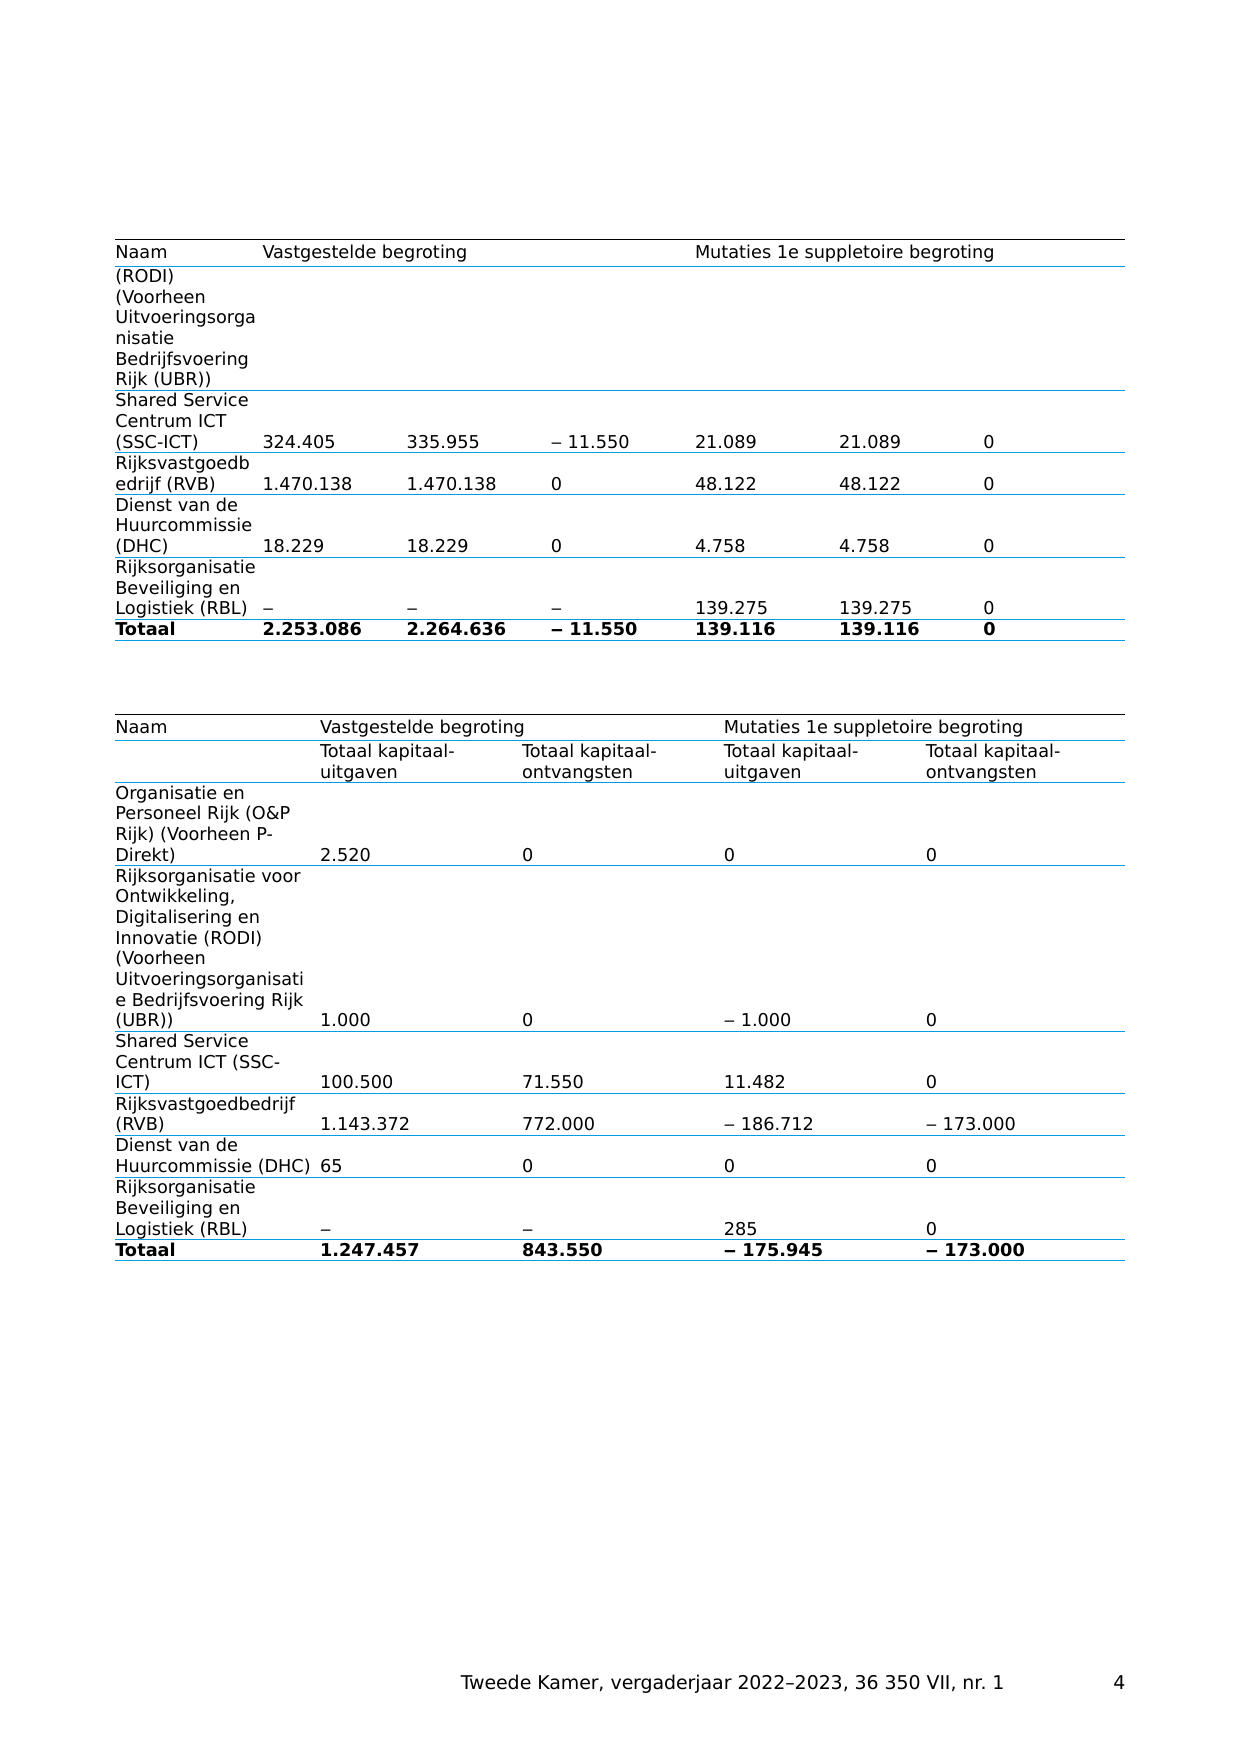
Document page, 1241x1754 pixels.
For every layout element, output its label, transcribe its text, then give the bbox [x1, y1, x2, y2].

table_cell 0 [519, 783, 721, 865]
table_cell Rijksorganisatie Beveiliging en Logistiek (RBL) [115, 1178, 317, 1239]
table_cell [115, 741, 317, 782]
table_cell ‒ [548, 558, 692, 619]
table_cell Naam [115, 240, 259, 266]
table_cell 0 [923, 1032, 1125, 1093]
table_cell 139.116 [692, 620, 836, 640]
table_cell 0 [721, 1136, 923, 1177]
table_cell Organisatie en Personeel Rijk (O&P Rijk) (Voorheen P-Direkt) [115, 783, 317, 865]
table_cell [980, 267, 1125, 390]
table_cell Mutaties 1e suppletoire begroting [721, 715, 1125, 740]
table_cell [404, 267, 548, 390]
table_cell 139.275 [692, 558, 836, 619]
table_cell ‒ [404, 558, 548, 619]
table_cell Totaal [115, 620, 259, 640]
table_cell 21.089 [836, 391, 980, 452]
table_cell 2.253.086 [259, 620, 403, 640]
table_cell Naam [115, 715, 317, 740]
table_cell [259, 267, 403, 390]
table_cell Rijksvastgoedbedrijf (RVB) [115, 453, 259, 494]
table_cell ‒ 186.712 [721, 1094, 923, 1135]
table_cell 843.550 [519, 1240, 721, 1260]
table_cell 1.000 [317, 866, 519, 1031]
table_cell Totaal kapitaal-ontvangsten [519, 741, 721, 782]
table_cell 335.955 [404, 391, 548, 452]
table_cell 0 [923, 783, 1125, 865]
table_cell 18.229 [259, 495, 403, 556]
table_cell 0 [923, 1178, 1125, 1239]
table_cell 4.758 [836, 495, 980, 556]
table_cell Totaal kapitaal-ontvangsten [923, 741, 1125, 782]
table_cell 71.550 [519, 1032, 721, 1093]
table_cell 18.229 [404, 495, 548, 556]
table_cell 100.500 [317, 1032, 519, 1093]
table_cell ‒ 11.550 [548, 620, 692, 640]
table_cell 0 [923, 1136, 1125, 1177]
table_cell 2.264.636 [404, 620, 548, 640]
table_cell [692, 267, 836, 390]
table_cell ‒ [317, 1178, 519, 1239]
table_cell 48.122 [692, 453, 836, 494]
table_cell 0 [980, 495, 1125, 556]
table_cell 139.116 [836, 620, 980, 640]
table_cell [836, 267, 980, 390]
table_cell Dienst van de Huurcommissie (DHC) [115, 495, 259, 556]
table_cell ‒ [519, 1178, 721, 1239]
table_cell 0 [519, 1136, 721, 1177]
table_cell 11.482 [721, 1032, 923, 1093]
table_cell 139.275 [836, 558, 980, 619]
table_cell ‒ [259, 558, 403, 619]
table_header Wijziging begrotingsstaat inzake agentschappen voor het jaar 2023 (Eerste suppletoire begroting) (bedragen x € 1.000) [115, 191, 1125, 239]
table_cell 65 [317, 1136, 519, 1177]
table_cell ‒ 1.000 [721, 866, 923, 1031]
table_cell 1.247.457 [317, 1240, 519, 1260]
table_cell 0 [980, 620, 1125, 640]
table_cell 4.758 [692, 495, 836, 556]
table_cell 0 [548, 495, 692, 556]
table_cell Rijksorganisatie voor Ontwikkeling, Digitalisering en Innovatie (RODI) (Voorheen Uitvoeringsorganisatie Bedrijfsvoering Rijk (UBR)) [115, 866, 317, 1031]
table_cell 0 [721, 783, 923, 865]
table_cell Vastgestelde begroting [259, 240, 692, 266]
table_cell 48.122 [836, 453, 980, 494]
table_cell Mutaties 1e suppletoire begroting [692, 240, 1125, 266]
table_cell 285 [721, 1178, 923, 1239]
table_cell 772.000 [519, 1094, 721, 1135]
table_cell 21.089 [692, 391, 836, 452]
table_cell 2.520 [317, 783, 519, 865]
table_cell 0 [519, 866, 721, 1031]
table_cell ‒ 173.000 [923, 1240, 1125, 1260]
table_cell Rijksvastgoedbedrijf (RVB) [115, 1094, 317, 1135]
table_cell Totaal kapitaal-uitgaven [721, 741, 923, 782]
table_cell ‒ 175.945 [721, 1240, 923, 1260]
table_cell 0 [980, 453, 1125, 494]
table_cell 0 [548, 453, 692, 494]
table_cell 0 [980, 391, 1125, 452]
table_cell Vastgestelde begroting [317, 715, 721, 740]
table_cell (RODI) (Voorheen Uitvoeringsorganisatie Bedrijfsvoering Rijk (UBR)) [115, 267, 259, 390]
table_cell Dienst van de Huurcommissie (DHC) [115, 1136, 317, 1177]
table_cell [548, 267, 692, 390]
table_cell Rijksorganisatie Beveiliging en Logistiek (RBL) [115, 558, 259, 619]
table_cell ‒ 11.550 [548, 391, 692, 452]
table_cell Shared Service Centrum ICT (SSC-ICT) [115, 1032, 317, 1093]
table_cell Totaal [115, 1240, 317, 1260]
table_cell ‒ 173.000 [923, 1094, 1125, 1135]
table_cell Shared Service Centrum ICT (SSC-ICT) [115, 391, 259, 452]
table_cell 0 [923, 866, 1125, 1031]
table_header Wijziging begrotingsstaat inzake agentschappen voor het jaar 2023 (Eerste suppletoire begroting) (bedragen x € 1.000) [115, 666, 1125, 713]
table_cell 1.143.372 [317, 1094, 519, 1135]
table_cell 1.470.138 [404, 453, 548, 494]
table_cell 324.405 [259, 391, 403, 452]
table_cell 0 [980, 558, 1125, 619]
table_cell 1.470.138 [259, 453, 403, 494]
table_cell Totaal kapitaal-uitgaven [317, 741, 519, 782]
